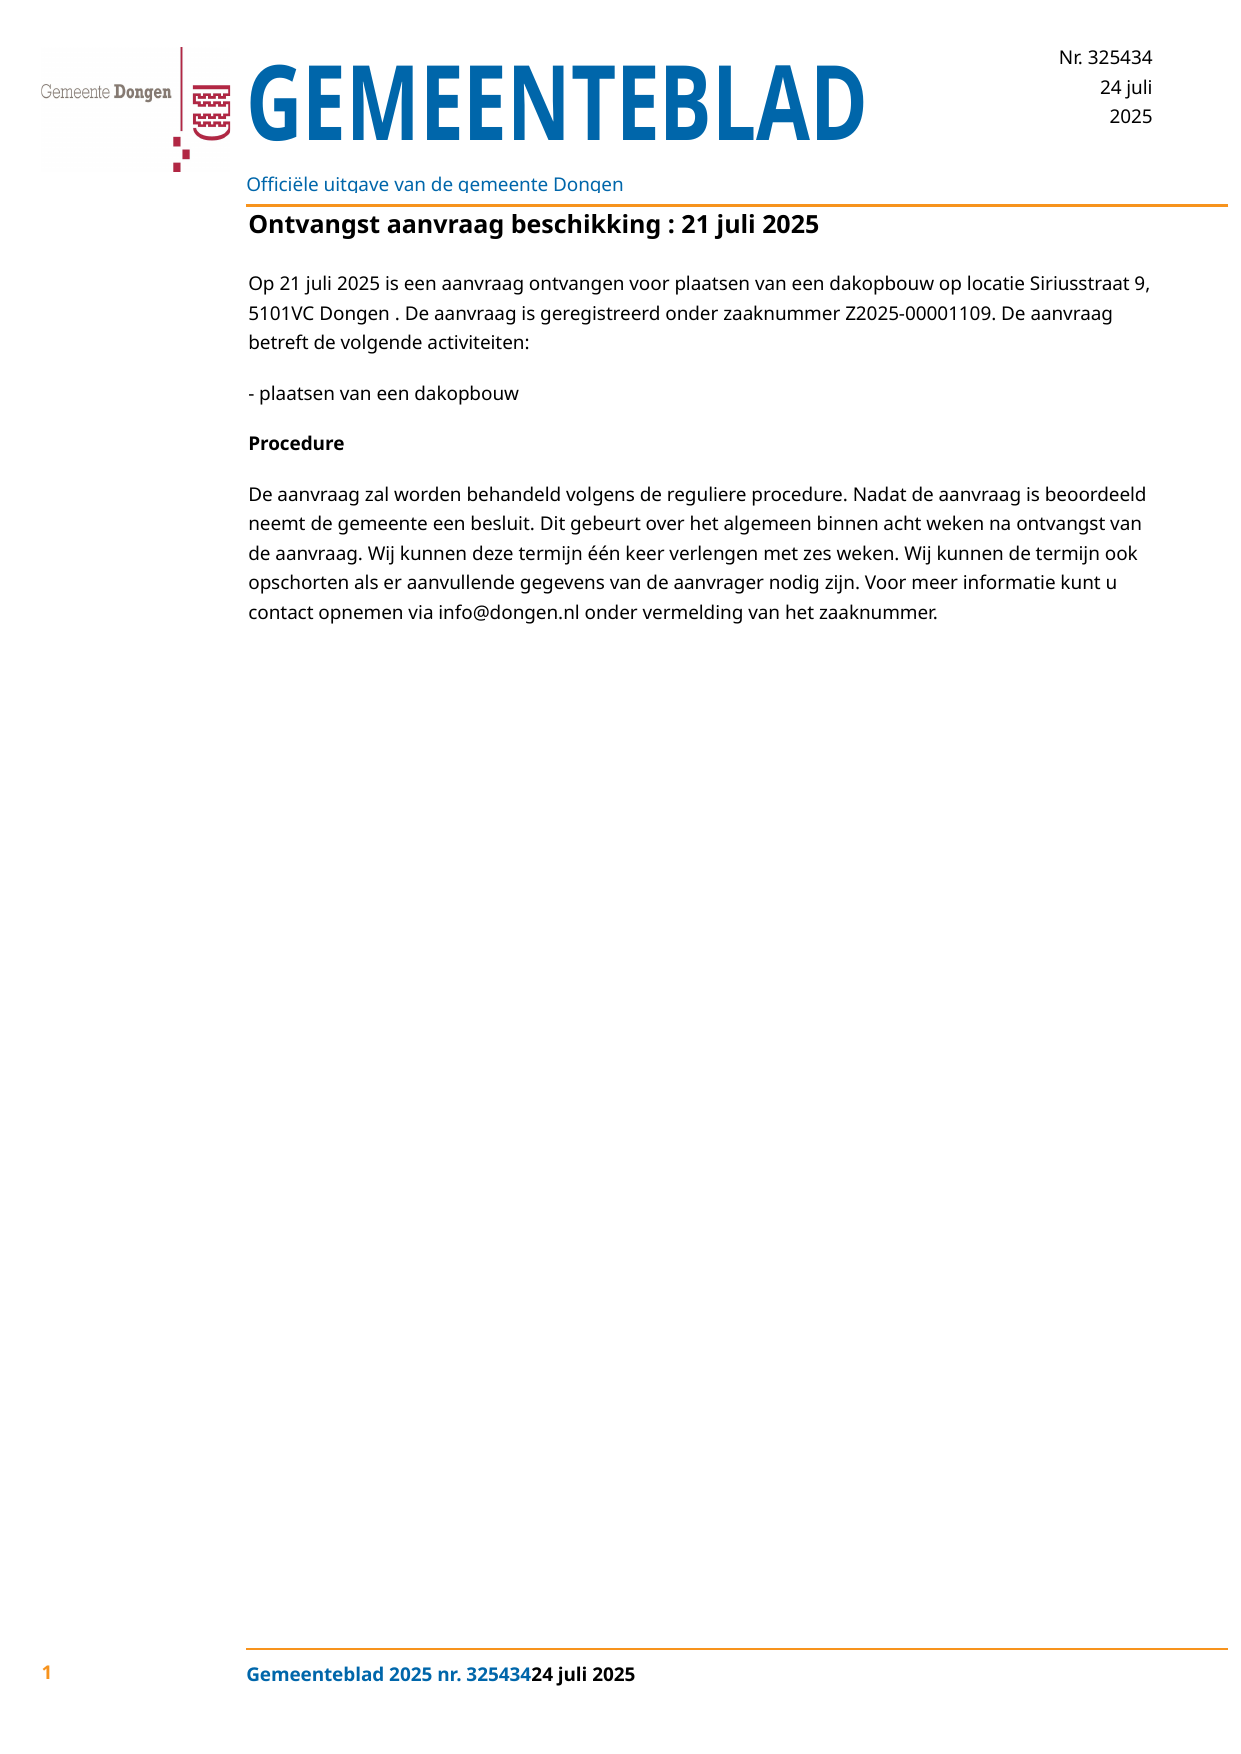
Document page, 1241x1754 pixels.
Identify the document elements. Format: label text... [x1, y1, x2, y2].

text De aanvraag zal worden behandeld volgens de reguliere procedure. Nadat de aanvraag is beoordeeld neemt de gemeente een besluit. Dit gebeurt over het algemeen binnen acht weken na ontvangst van de aanvraag. Wij kunnen deze termijn één keer verlengen met zes weken. Wij kunnen de termijn ook opschorten als er aanvullende gegevens van de aanvrager nodig zijn. Voor meer informatie kunt u contact opnemen via info@dongen.nl onder vermelding van het zaaknummer. [248, 481, 1152, 625]
text Ontvangst aanvraag beschikking : 21 juli 2025 [248, 207, 1152, 241]
text - plaatsen van een dakopbouw [248, 380, 1152, 406]
picture [41, 47, 231, 172]
text Op 21 juli 2025 is een aanvraag ontvangen voor plaatsen van een dakopbouw op locatie Siriusstraat 9, 5101VC Dongen . De aanvraag is geregistreerd onder zaaknummer Z2025-00001109. De aanvraag betreft de volgende activiteiten: [248, 270, 1152, 355]
text Procedure [248, 430, 1152, 456]
